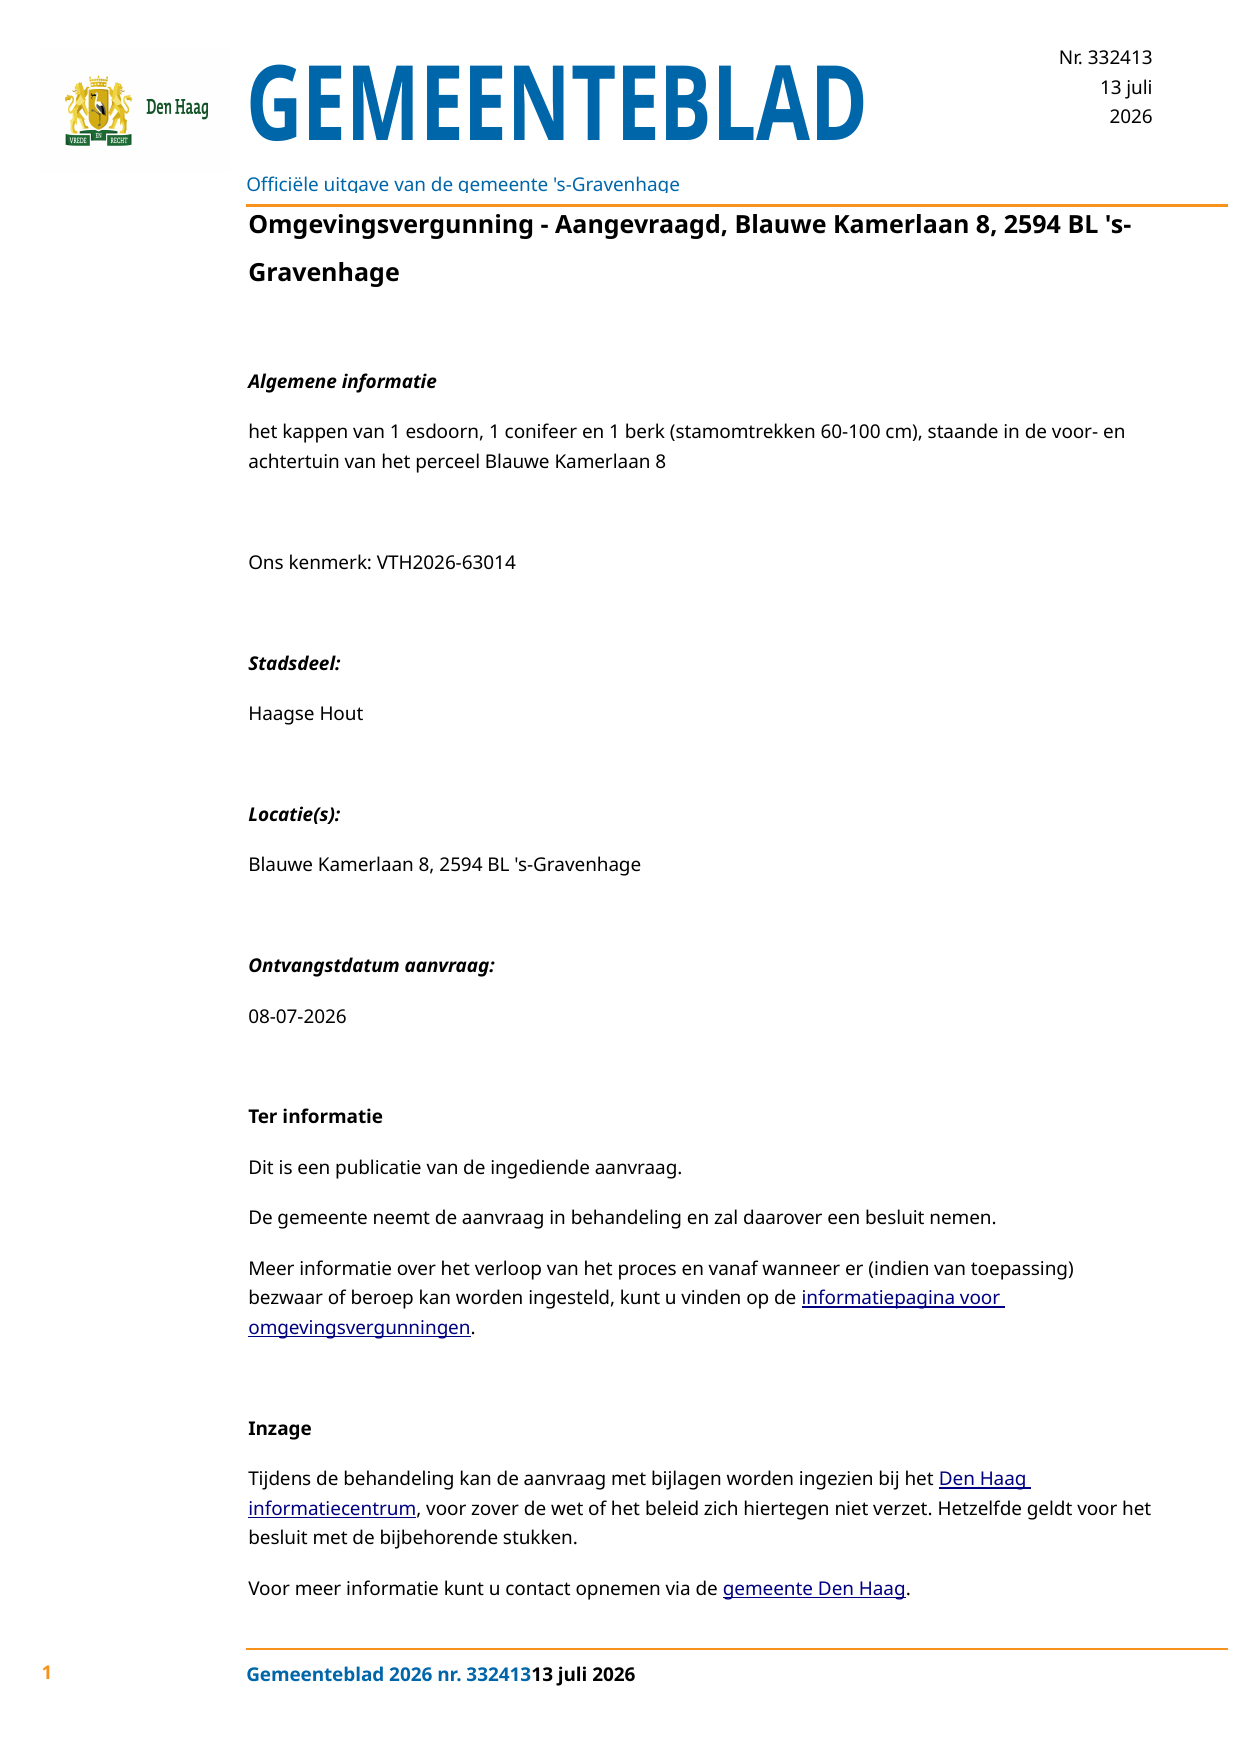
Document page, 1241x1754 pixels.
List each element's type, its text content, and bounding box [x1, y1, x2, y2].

text Ontvangstdatum aanvraag: [248, 952, 1152, 978]
text Omgevingsvergunning - Aangevraagd, Blauwe Kamerlaan 8, 2594 BL 's-Gravenhage [248, 207, 1152, 288]
text Meer informatie over het verloop van het proces en vanaf wanneer er (indien van toepassing) bezwaar of beroep kan worden ingesteld, kunt u vinden op de informatiepagina voor omgevingsvergunningen. [248, 1255, 1152, 1340]
text De gemeente neemt de aanvraag in behandeling en zal daarover een besluit nemen. [248, 1204, 1152, 1230]
text Ons kenmerk: VTH2026-63014 [248, 549, 1152, 575]
picture [41, 47, 231, 172]
text Blauwe Kamerlaan 8, 2594 BL 's-Gravenhage [248, 852, 1152, 877]
text Tijdens de behandeling kan de aanvraag met bijlagen worden ingezien bij het Den Haag informatiecentrum, voor zover de wet of het beleid zich hiertegen niet verzet. Hetzelfde geldt voor het besluit met de bijbehorende stukken. [248, 1465, 1152, 1550]
text Algemene informatie [248, 368, 1152, 394]
text het kappen van 1 esdoorn, 1 conifeer en 1 berk (stamomtrekken 60-100 cm), staande in de voor- en achtertuin van het perceel Blauwe Kamerlaan 8 [248, 419, 1152, 474]
text 08-07-2026 [248, 1003, 1152, 1029]
text Dit is een publicatie van de ingediende aanvraag. [248, 1154, 1152, 1180]
text Voor meer informatie kunt u contact opnemen via de gemeente Den Haag. [248, 1575, 1152, 1601]
text Ter informatie [248, 1104, 1152, 1129]
text Haagse Hout [248, 700, 1152, 726]
text Inzage [248, 1415, 1152, 1441]
text Stadsdeel: [248, 650, 1152, 676]
text Locatie(s): [248, 801, 1152, 827]
